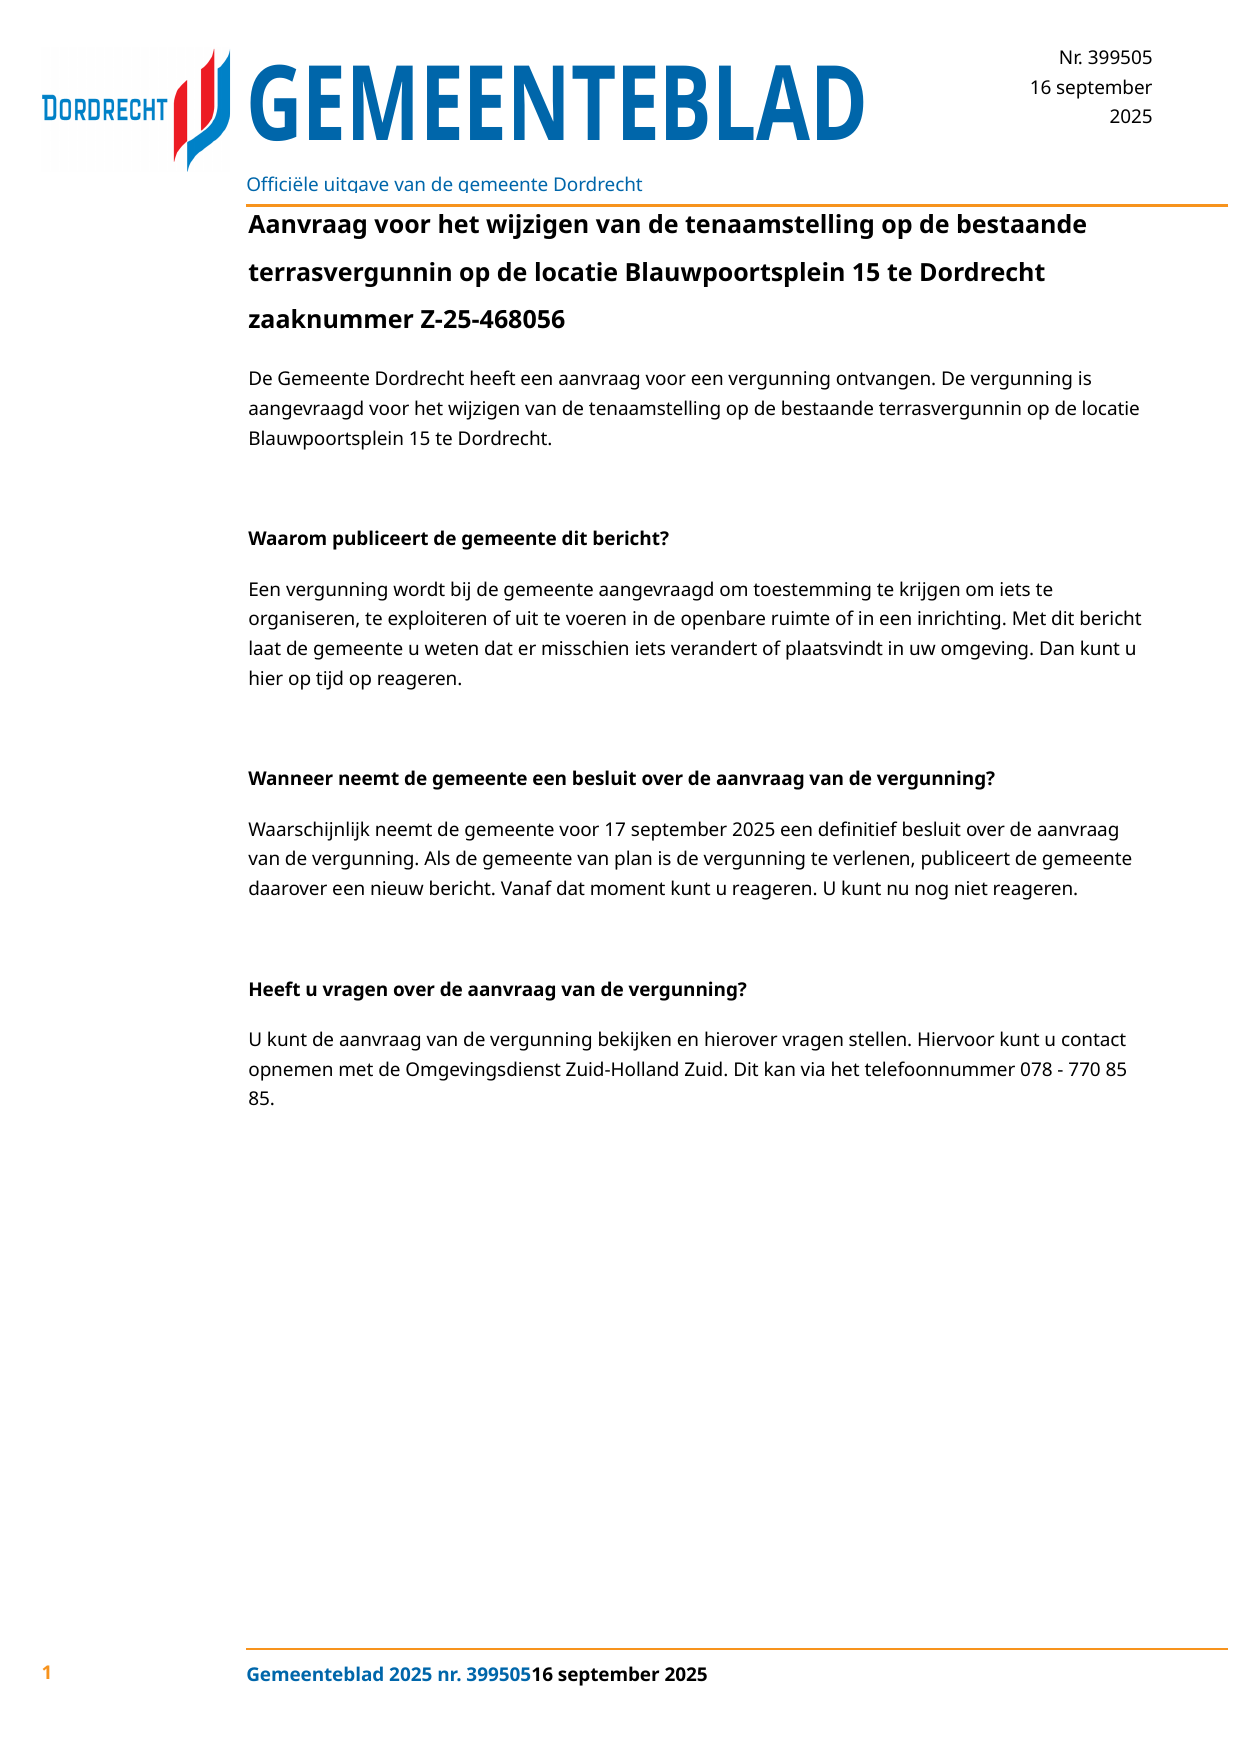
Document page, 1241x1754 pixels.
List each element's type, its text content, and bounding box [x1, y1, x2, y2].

picture [41, 47, 231, 172]
text Wanneer neemt de gemeente een besluit over de aanvraag van de vergunning? [248, 766, 1152, 791]
text Aanvraag voor het wijzigen van de tenaamstelling op de bestaande terrasvergunnin op de locatie Blauwpoortsplein 15 te Dordrecht zaaknummer Z-25-468056 [248, 207, 1152, 336]
text Waarschijnlijk neemt de gemeente voor 17 september 2025 een definitief besluit over de aanvraag van de vergunning. Als de gemeente van plan is de vergunning te verlenen, publiceert de gemeente daarover een nieuw bericht. Vanaf dat moment kunt u reageren. U kunt nu nog niet reageren. [248, 816, 1152, 901]
text Een vergunning wordt bij de gemeente aangevraagd om toestemming te krijgen om iets te organiseren, te exploiteren of uit te voeren in de openbare ruimte of in een inrichting. Met dit bericht laat de gemeente u weten dat er misschien iets verandert of plaatsvindt in uw omgeving. Dan kunt u hier op tijd op reageren. [248, 576, 1152, 690]
text De Gemeente Dordrecht heeft een aanvraag voor een vergunning ontvangen. De vergunning is aangevraagd voor het wijzigen van de tenaamstelling op de bestaande terrasvergunnin op de locatie Blauwpoortsplein 15 te Dordrecht. [248, 366, 1152, 450]
text Waarom publiceert de gemeente dit bericht? [248, 526, 1152, 551]
text Heeft u vragen over de aanvraag van de vergunning? [248, 976, 1152, 1002]
text U kunt de aanvraag van de vergunning bekijken en hierover vragen stellen. Hiervoor kunt u contact opnemen met de Omgevingsdienst Zuid-Holland Zuid. Dit kan via het telefoonnummer 078 - 770 85 85. [248, 1026, 1152, 1111]
